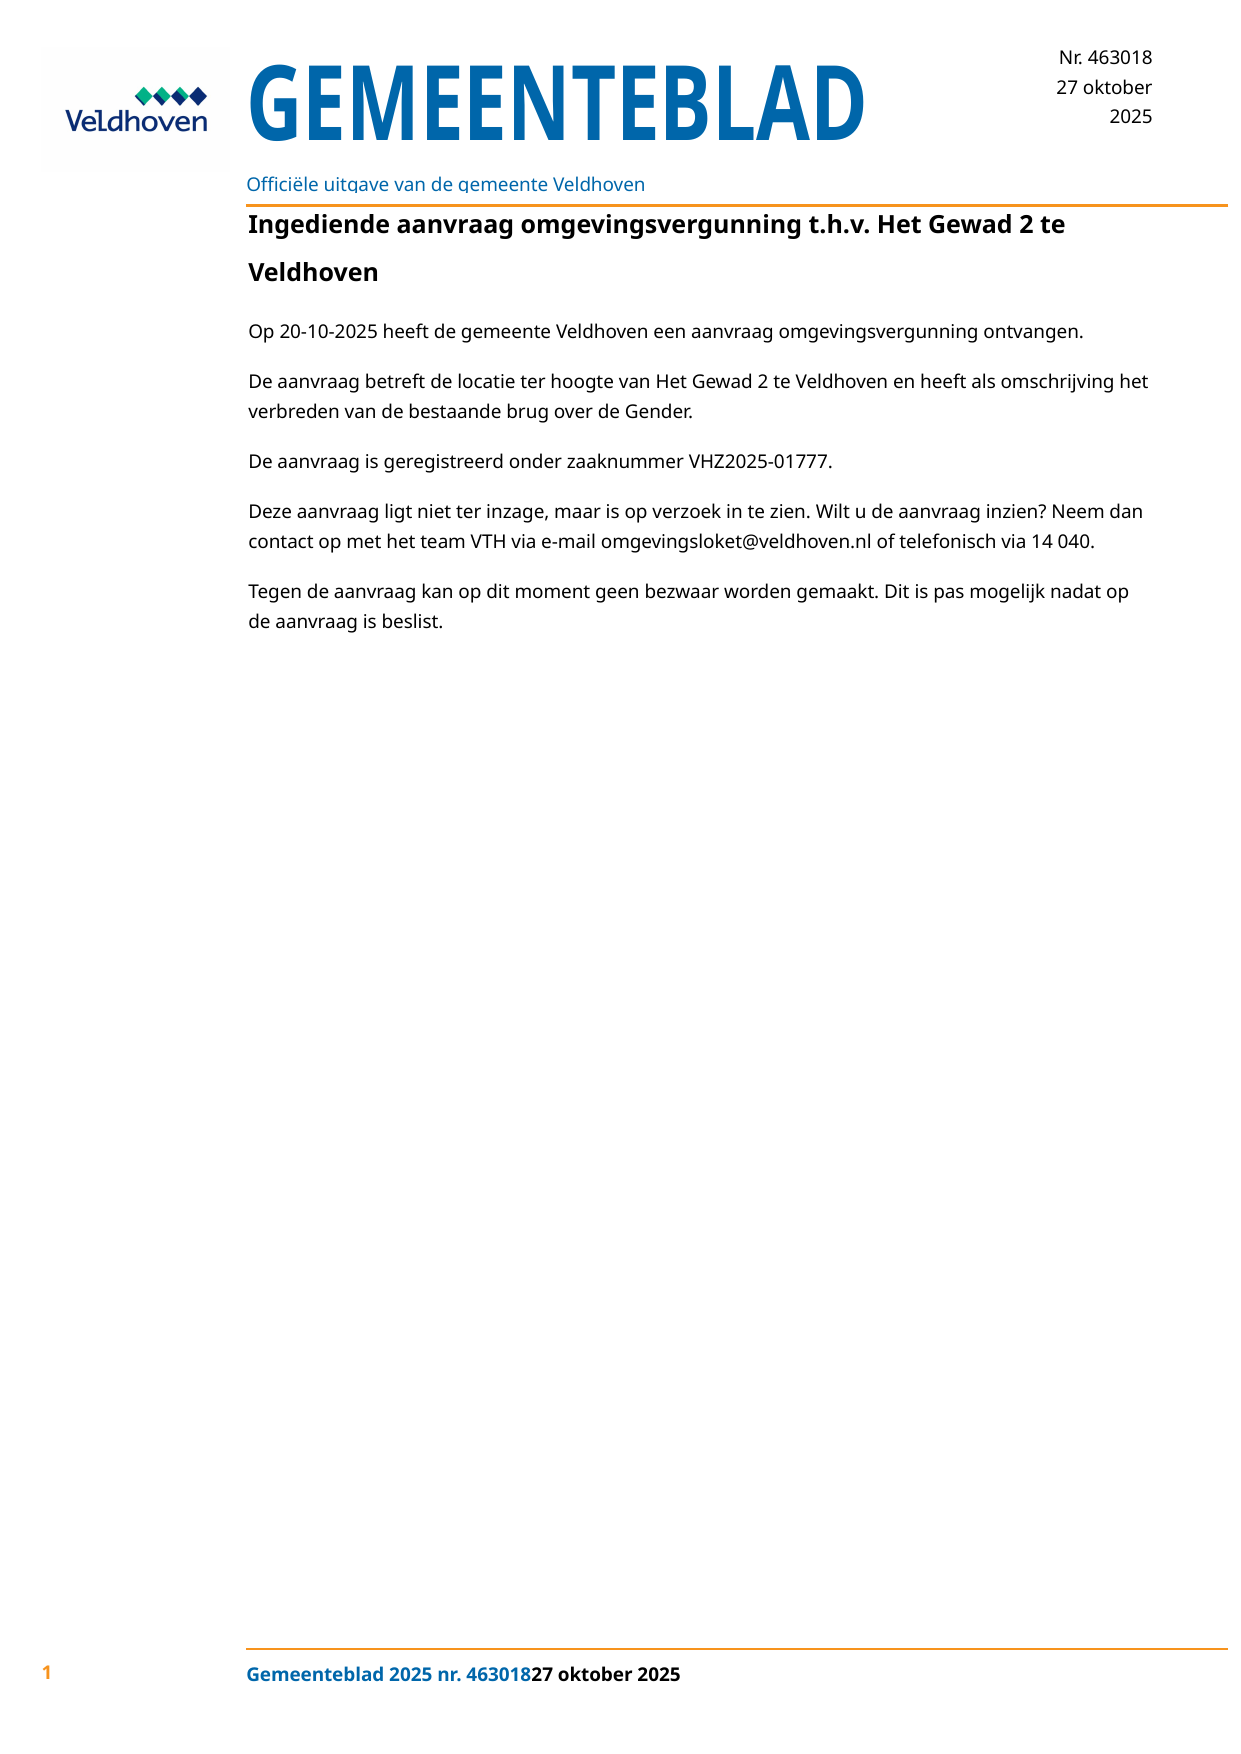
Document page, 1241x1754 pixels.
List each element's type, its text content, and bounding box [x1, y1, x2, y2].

text Ingediende aanvraag omgevingsvergunning t.h.v. Het Gewad 2 te Veldhoven [248, 207, 1152, 288]
text Tegen de aanvraag kan op dit moment geen bezwaar worden gemaakt. Dit is pas mogelijk nadat op de aanvraag is beslist. [248, 579, 1152, 634]
picture [41, 47, 231, 172]
text Deze aanvraag ligt niet ter inzage, maar is op verzoek in te zien. Wilt u de aanvraag inzien? Neem dan contact op met het team VTH via e-mail omgevingsloket@veldhoven.nl of telefonisch via 14 040. [248, 499, 1152, 554]
text Op 20-10-2025 heeft de gemeente Veldhoven een aanvraag omgevingsvergunning ontvangen. [248, 318, 1152, 344]
text De aanvraag is geregistreerd onder zaaknummer VHZ2025-01777. [248, 448, 1152, 474]
text De aanvraag betreft de locatie ter hoogte van Het Gewad 2 te Veldhoven en heeft als omschrijving het verbreden van de bestaande brug over de Gender. [248, 368, 1152, 424]
